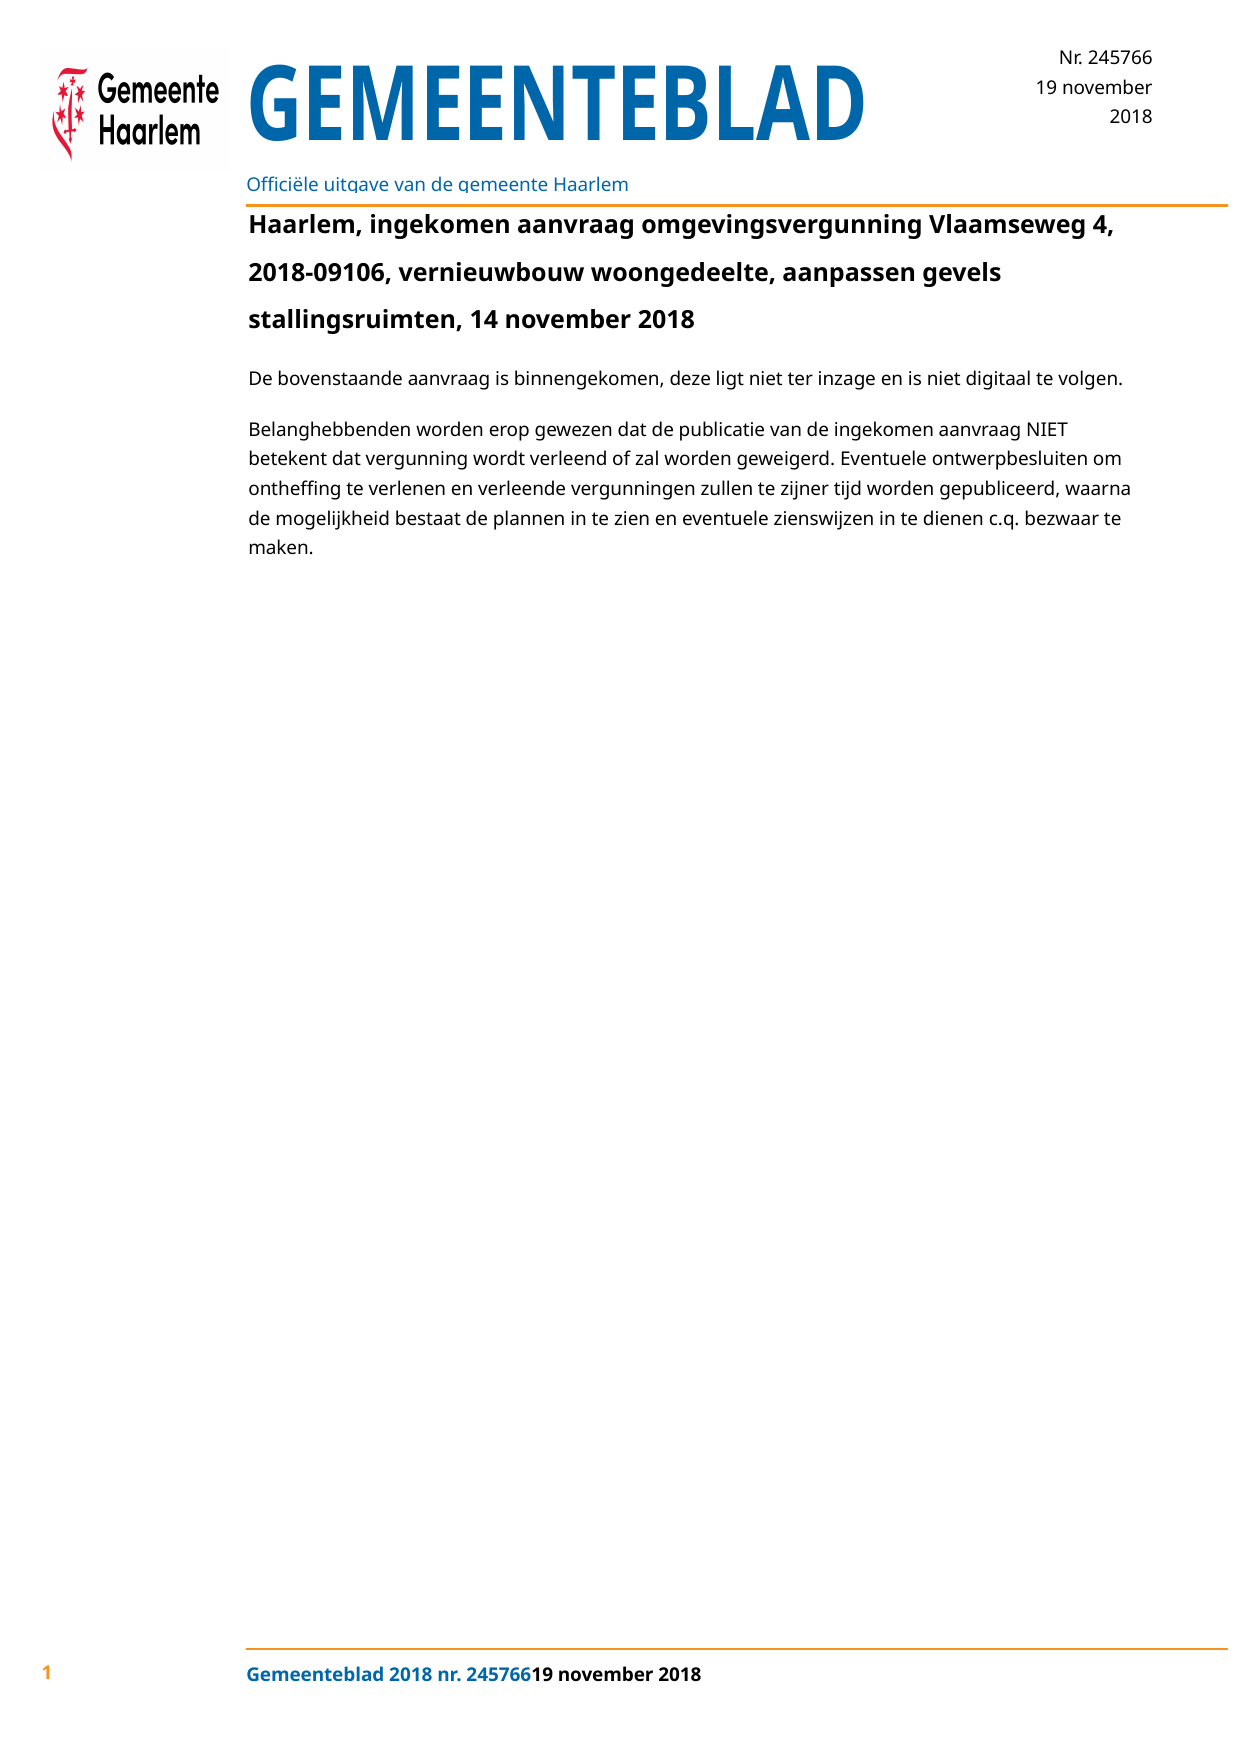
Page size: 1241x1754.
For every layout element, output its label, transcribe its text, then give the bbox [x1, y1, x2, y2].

text Belanghebbenden worden erop gewezen dat de publicatie van de ingekomen aanvraag NIET betekent dat vergunning wordt verleend of zal worden geweigerd. Eventuele ontwerpbesluiten om ontheffing te verlenen en verleende vergunningen zullen te zijner tijd worden gepubliceerd, waarna de mogelijkheid bestaat de plannen in te zien en eventuele zienswijzen in te dienen c.q. bezwaar te maken. [248, 416, 1152, 560]
text De bovenstaande aanvraag is binnengekomen, deze ligt niet ter inzage en is niet digitaal te volgen. [248, 366, 1152, 391]
text Haarlem, ingekomen aanvraag omgevingsvergunning Vlaamseweg 4, 2018-09106, vernieuwbouw woongedeelte, aanpassen gevels stallingsruimten, 14 november 2018 [248, 207, 1152, 336]
picture [41, 47, 231, 172]
